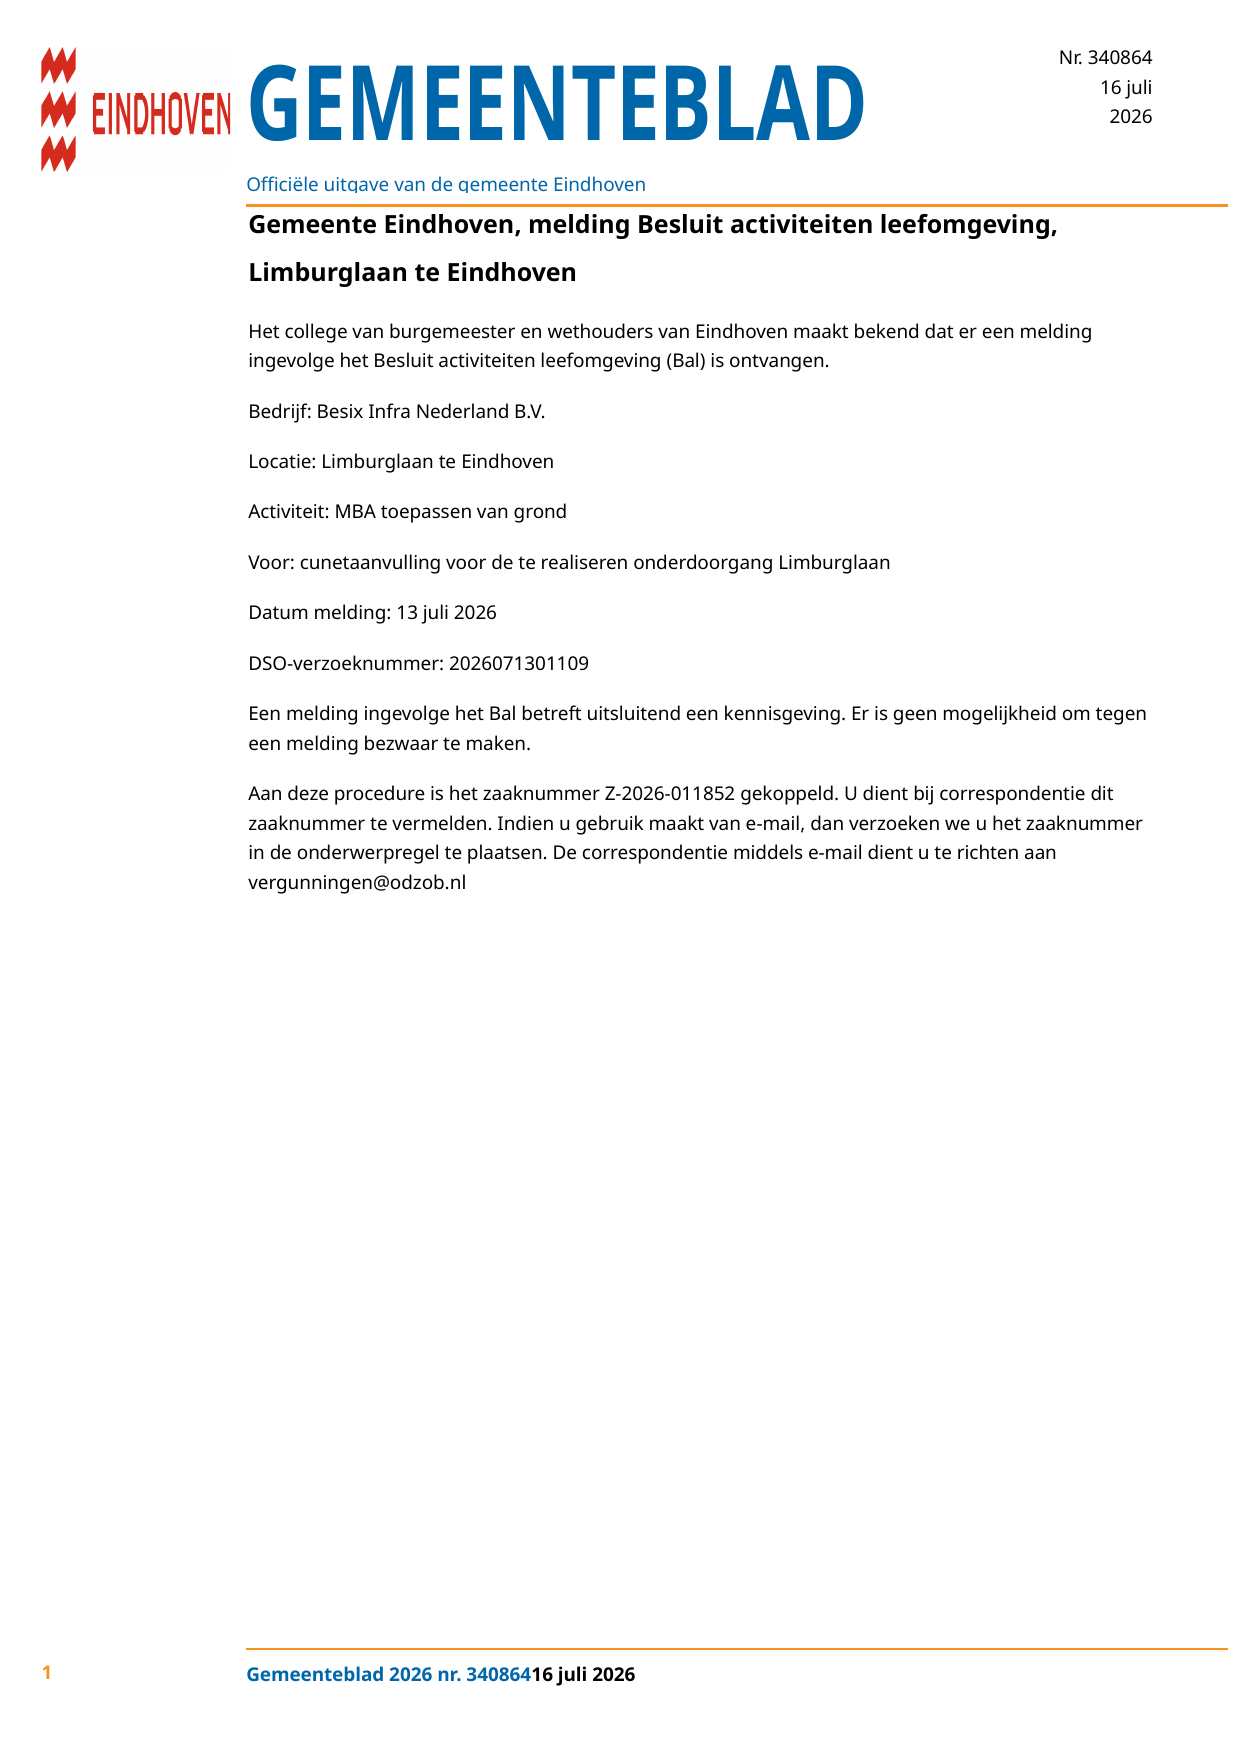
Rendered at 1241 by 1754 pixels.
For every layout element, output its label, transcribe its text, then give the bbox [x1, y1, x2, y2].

text DSO-verzoeknummer: 2026071301109 [248, 650, 1152, 676]
text Voor: cunetaanvulling voor de te realiseren onderdoorgang Limburglaan [248, 549, 1152, 575]
text Bedrijf: Besix Infra Nederland B.V. [248, 398, 1152, 424]
text Activiteit: MBA toepassen van grond [248, 499, 1152, 524]
text Datum melding: 13 juli 2026 [248, 599, 1152, 625]
text Aan deze procedure is het zaaknummer Z-2026-011852 gekoppeld. U dient bij correspondentie dit zaaknummer te vermelden. Indien u gebruik maakt van e-mail, dan verzoeken we u het zaaknummer in de onderwerpregel te plaatsen. De correspondentie middels e-mail dient u te richten aan vergunningen@odzob.nl [248, 780, 1152, 895]
picture [41, 47, 231, 172]
text Locatie: Limburglaan ​te ​Eindhoven [248, 448, 1152, 474]
text Het college van burgemeester en wethouders van ​Eindhoven maakt bekend dat er een melding ingevolge het Besluit activiteiten leefomgeving (Bal) is ontvangen. [248, 318, 1152, 373]
text Gemeente Eindhoven​, melding Besluit activiteiten leefomgeving, Limburglaan​ ​​te ​Eindhoven [248, 207, 1152, 288]
text Een melding ingevolge het Bal betreft uitsluitend een kennisgeving. Er is geen mogelijkheid om tegen een melding bezwaar te maken. [248, 700, 1152, 756]
